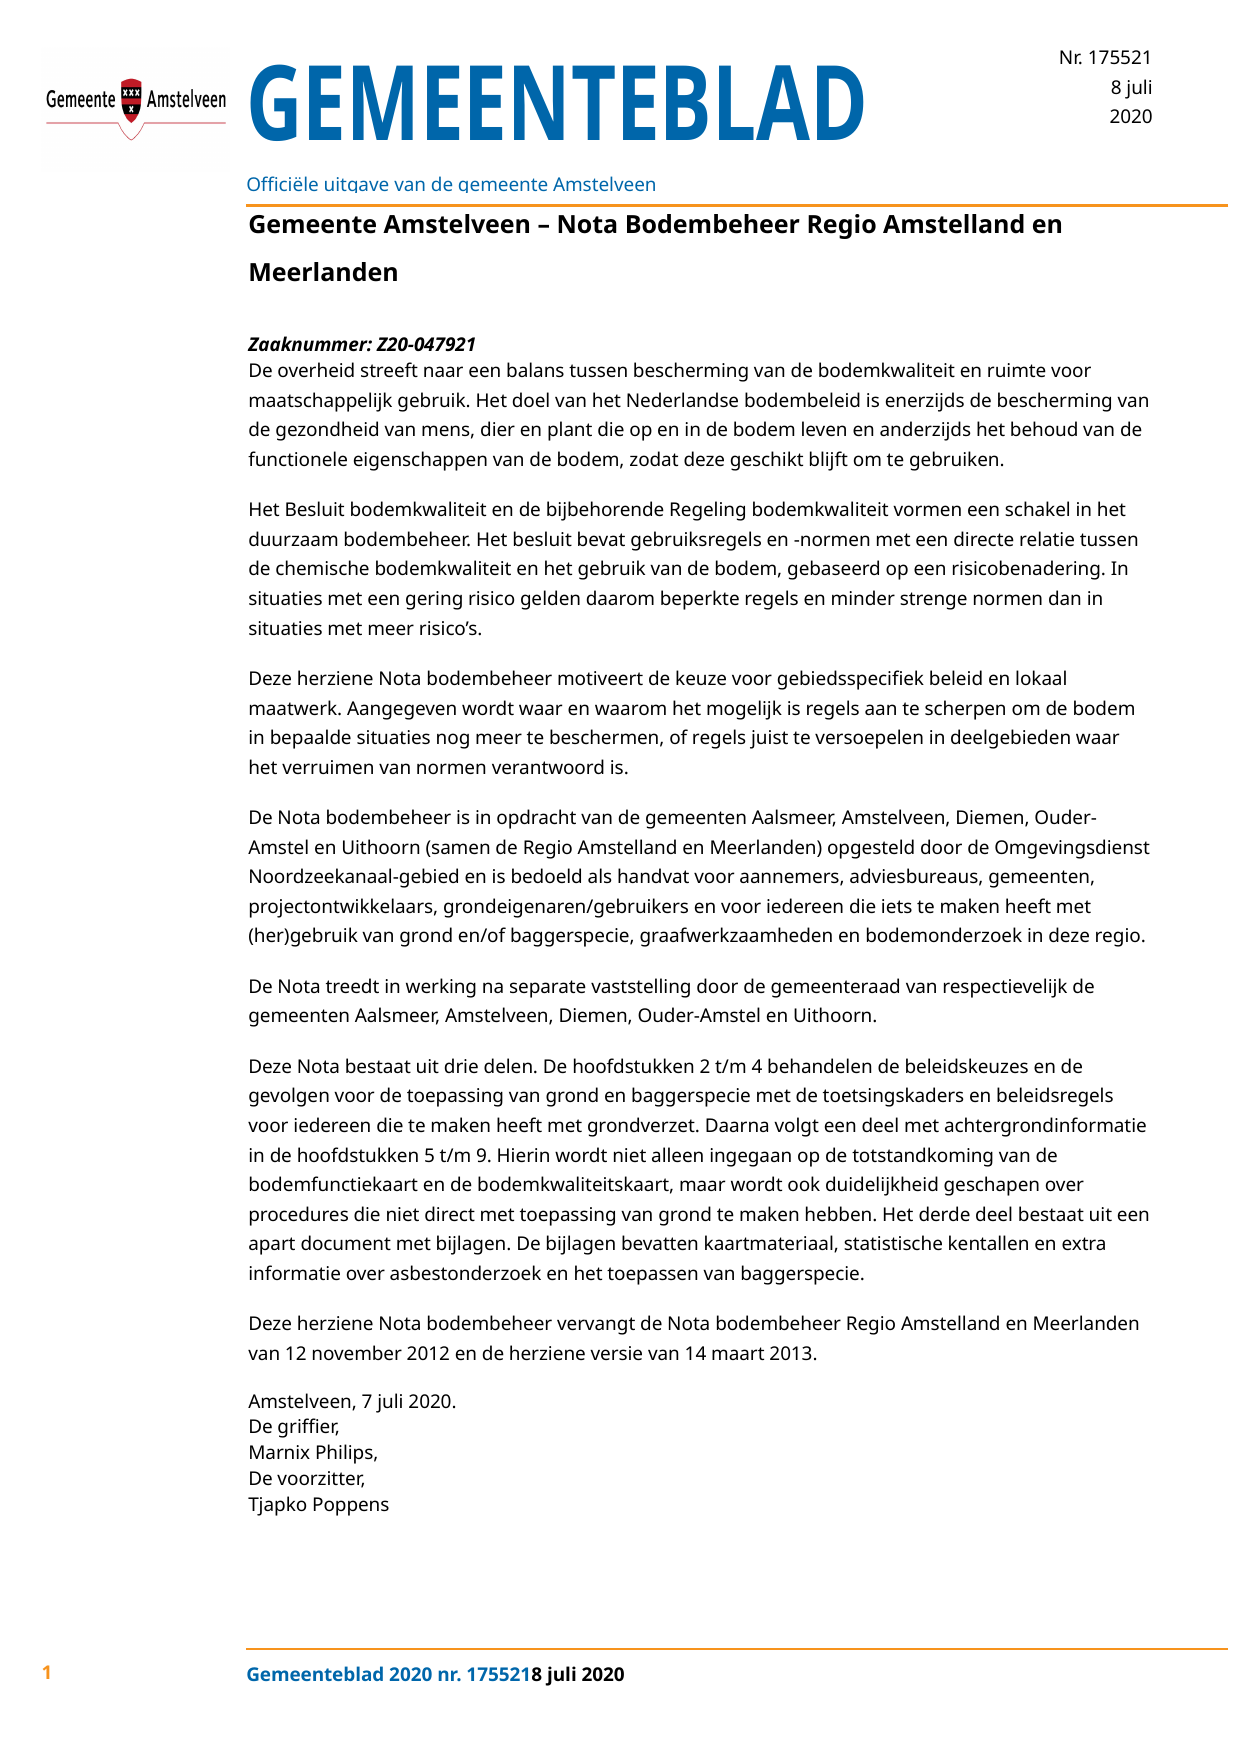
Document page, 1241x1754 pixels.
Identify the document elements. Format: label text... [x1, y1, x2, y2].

text De Nota treedt in werking na separate vaststelling door de gemeenteraad van respectievelijk de gemeenten Aalsmeer, Amstelveen, Diemen, Ouder-Amstel en Uithoorn. [248, 973, 1152, 1028]
text Deze herziene Nota bodembeheer motiveert de keuze voor gebiedsspecifiek beleid en lokaal maatwerk. Aangegeven wordt waar en waarom het mogelijk is regels aan te scherpen om de bodem in bepaalde situaties nog meer te beschermen, of regels juist te versoepelen in deelgebieden waar het verruimen van normen verantwoord is. [248, 665, 1152, 779]
text Deze herziene Nota bodembeheer vervangt de Nota bodembeheer Regio Amstelland en Meerlanden van 12 november 2012 en de herziene versie van 14 maart 2013. [248, 1311, 1152, 1366]
picture [41, 47, 231, 172]
text Tjapko Poppens [248, 1491, 1152, 1517]
text Het Besluit bodemkwaliteit en de bijbehorende Regeling bodemkwaliteit vormen een schakel in het duurzaam bodembeheer. Het besluit bevat gebruiksregels en -normen met een directe relatie tussen de chemische bodemkwaliteit en het gebruik van de bodem, gebaseerd op een risicobenadering. In situaties met een gering risico gelden daarom beperkte regels en minder strenge normen dan in situaties met meer risico’s. [248, 496, 1152, 640]
text De overheid streeft naar een balans tussen bescherming van de bodemkwaliteit en ruimte voor maatschappelijk gebruik. Het doel van het Nederlandse bodembeleid is enerzijds de bescherming van de gezondheid van mens, dier en plant die op en in de bodem leven en anderzijds het behoud van de functionele eigenschappen van de bodem, zodat deze geschikt blijft om te gebruiken. [248, 357, 1152, 472]
text De griffier, [248, 1414, 1152, 1439]
text De voorzitter, [248, 1465, 1152, 1491]
text Gemeente Amstelveen – Nota Bodembeheer Regio Amstelland en Meerlanden [248, 207, 1152, 288]
text Zaaknummer: Z20-047921 [248, 331, 1152, 357]
text Deze Nota bestaat uit drie delen. De hoofdstukken 2 t/m 4 behandelen de beleidskeuzes en de gevolgen voor de toepassing van grond en baggerspecie met de toetsingskaders en beleidsregels voor iedereen die te maken heeft met grondverzet. Daarna volgt een deel met achtergrondinformatie in de hoofdstukken 5 t/m 9. Hierin wordt niet alleen ingegaan op de totstandkoming van de bodemfunctiekaart en de bodemkwaliteitskaart, maar wordt ook duidelijkheid geschapen over procedures die niet direct met toepassing van grond te maken hebben. Het derde deel bestaat uit een apart document met bijlagen. De bijlagen bevatten kaartmateriaal, statistische kentallen en extra informatie over asbestonderzoek en het toepassen van baggerspecie. [248, 1053, 1152, 1286]
text Amstelveen, 7 juli 2020. [248, 1388, 1152, 1414]
text Marnix Philips, [248, 1439, 1152, 1465]
text De Nota bodembeheer is in opdracht van de gemeenten Aalsmeer, Amstelveen, Diemen, Ouder-Amstel en Uithoorn (samen de Regio Amstelland en Meerlanden) opgesteld door de Omgevingsdienst Noordzeekanaal-gebied en is bedoeld als handvat voor aannemers, adviesbureaus, gemeenten, projectontwikkelaars, grondeigenaren/gebruikers en voor iedereen die iets te maken heeft met (her)gebruik van grond en/of baggerspecie, graafwerkzaamheden en bodemonderzoek in deze regio. [248, 804, 1152, 948]
